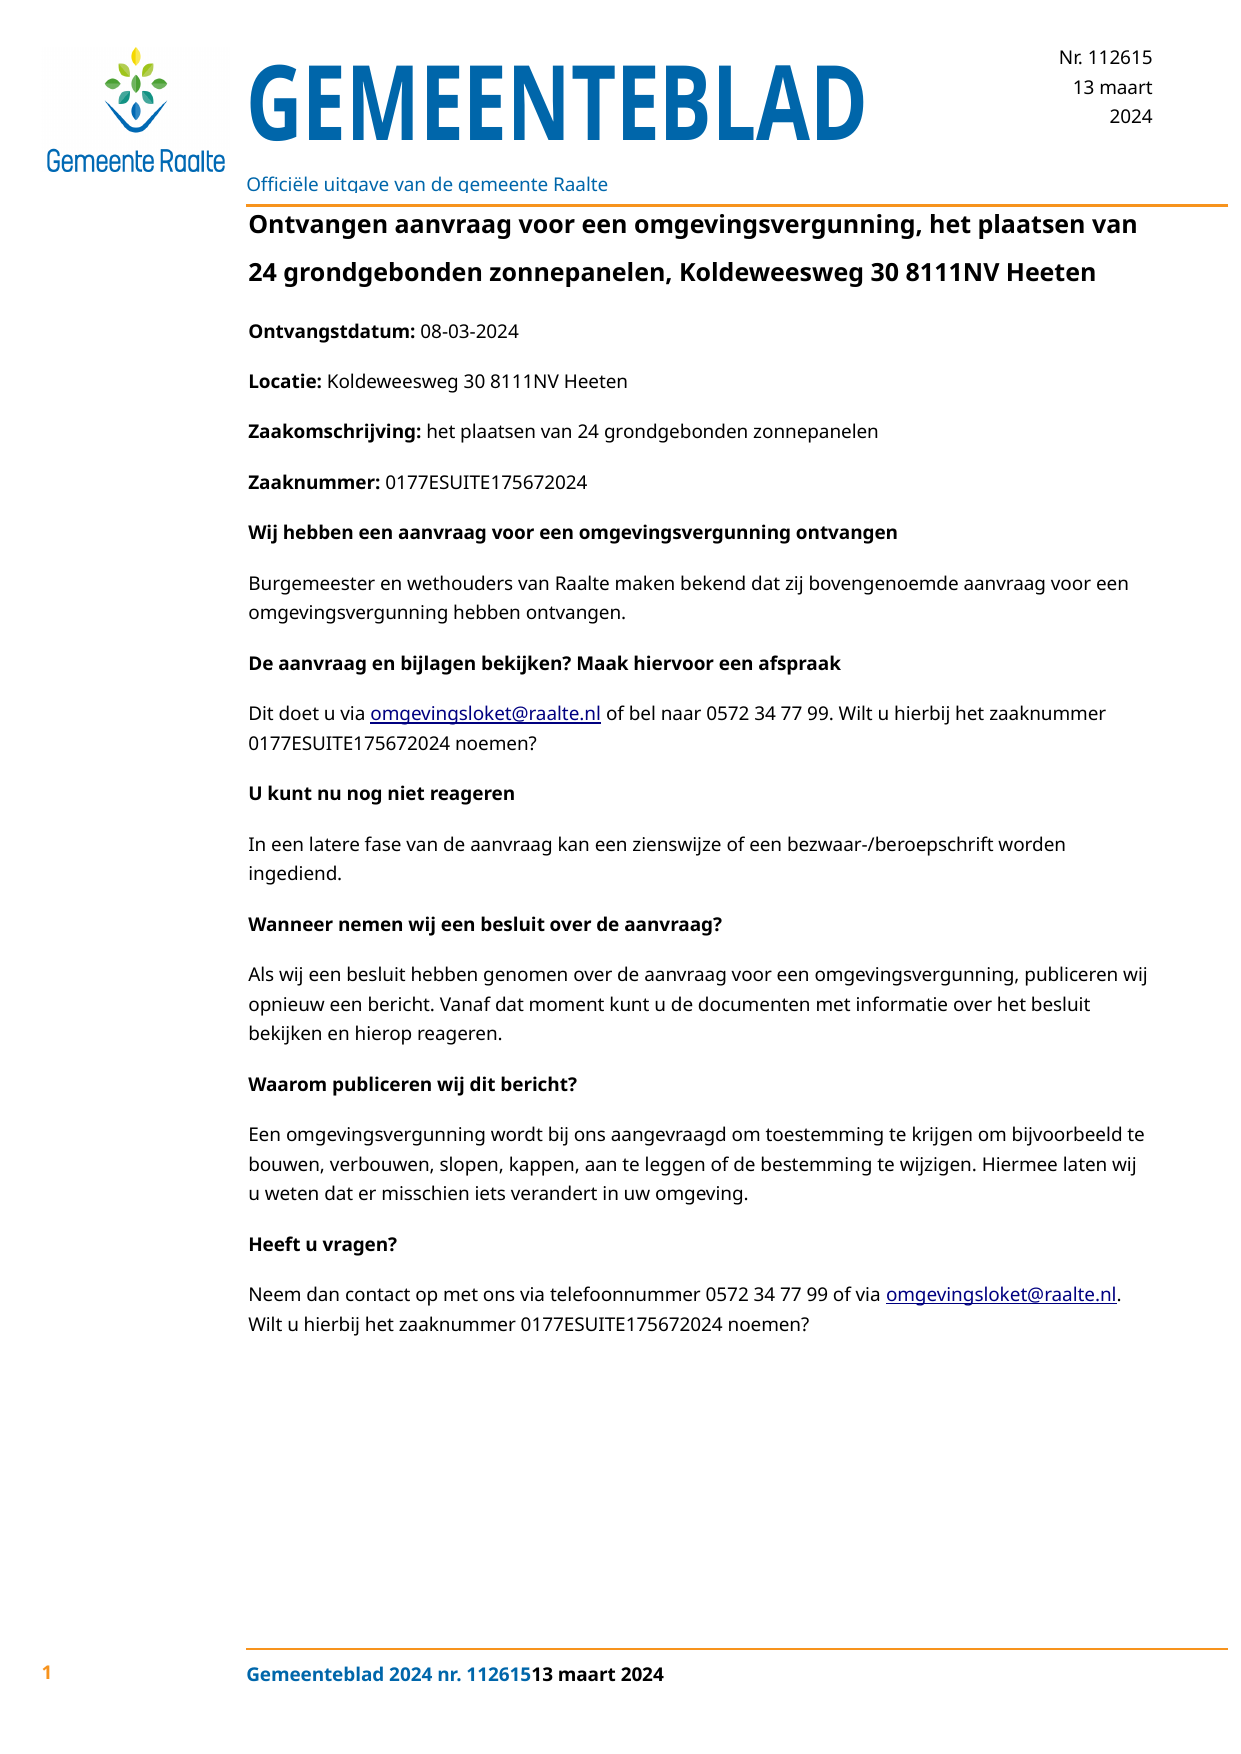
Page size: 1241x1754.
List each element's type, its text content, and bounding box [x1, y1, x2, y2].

text In een latere fase van de aanvraag kan een zienswijze of een bezwaar-/beroepschrift worden ingediend. [248, 831, 1152, 886]
text Burgemeester en wethouders van Raalte maken bekend dat zij bovengenoemde aanvraag voor een omgevingsvergunning hebben ontvangen. [248, 570, 1152, 625]
text Zaaknummer: 0177ESUITE175672024 [248, 469, 1152, 495]
text U kunt nu nog niet reageren [248, 780, 1152, 806]
text Zaakomschrijving: het plaatsen van 24 grondgebonden zonnepanelen [248, 419, 1152, 444]
text Wanneer nemen wij een besluit over de aanvraag? [248, 911, 1152, 937]
text Een omgevingsvergunning wordt bij ons aangevraagd om toestemming te krijgen om bijvoorbeeld te bouwen, verbouwen, slopen, kappen, aan te leggen of de bestemming te wijzigen. Hiermee laten wij u weten dat er misschien iets verandert in uw omgeving. [248, 1121, 1152, 1206]
text Ontvangen aanvraag voor een omgevingsvergunning, het plaatsen van 24 grondgebonden zonnepanelen, Koldeweesweg 30 8111NV Heeten [248, 207, 1152, 288]
text Als wij een besluit hebben genomen over de aanvraag voor een omgevingsvergunning, publiceren wij opnieuw een bericht. Vanaf dat moment kunt u de documenten met informatie over het besluit bekijken en hierop reageren. [248, 961, 1152, 1046]
text Locatie: Koldeweesweg 30 8111NV Heeten [248, 368, 1152, 394]
picture [41, 47, 231, 172]
text Waarom publiceren wij dit bericht? [248, 1071, 1152, 1097]
text Neem dan contact op met ons via telefoonnummer 0572 34 77 99 of via omgevingsloket@raalte.nl. Wilt u hierbij het zaaknummer 0177ESUITE175672024 noemen? [248, 1281, 1152, 1337]
text De aanvraag en bijlagen bekijken? Maak hiervoor een afspraak [248, 650, 1152, 676]
text Wij hebben een aanvraag voor een omgevingsvergunning ontvangen [248, 519, 1152, 545]
text Dit doet u via omgevingsloket@raalte.nl of bel naar 0572 34 77 99. Wilt u hierbij het zaaknummer 0177ESUITE175672024 noemen? [248, 700, 1152, 756]
text Ontvangstdatum: 08-03-2024 [248, 318, 1152, 344]
text Heeft u vragen? [248, 1231, 1152, 1257]
